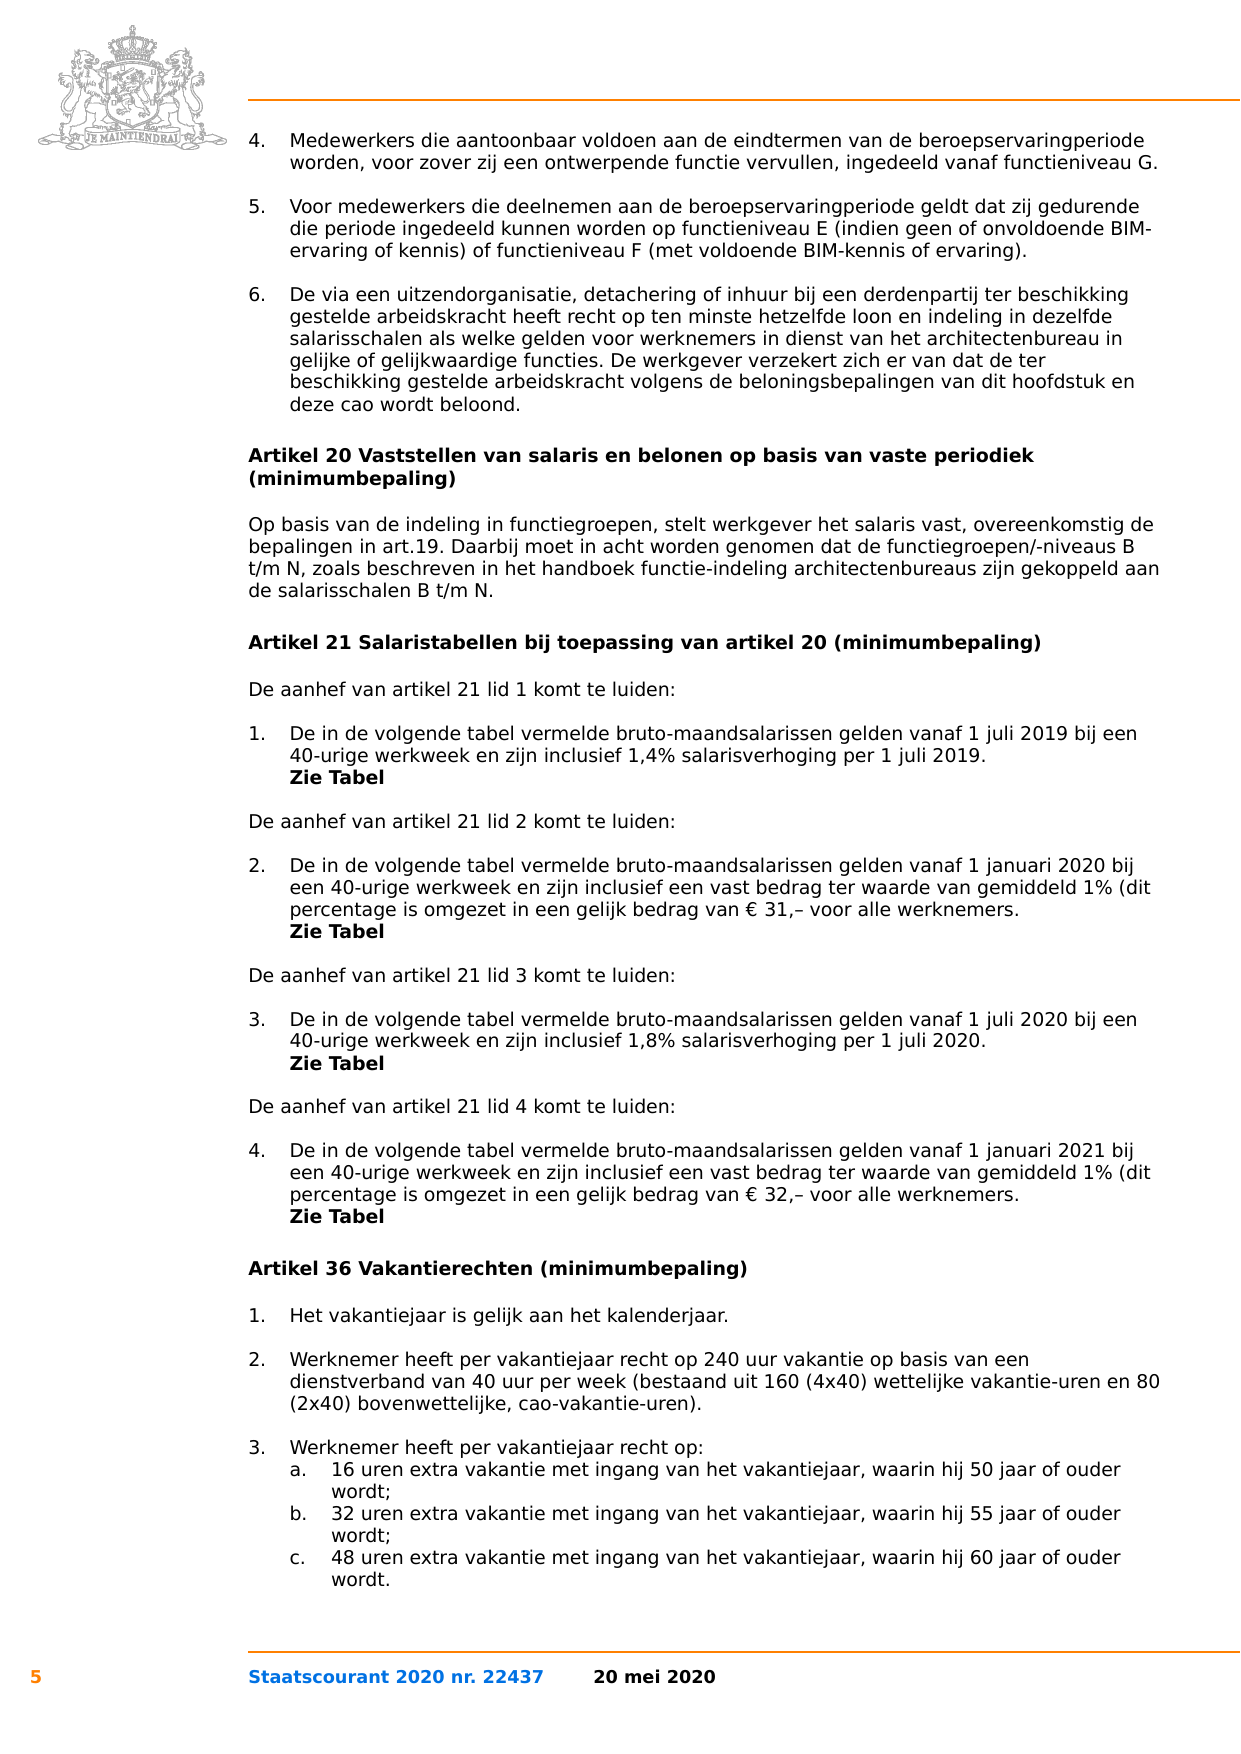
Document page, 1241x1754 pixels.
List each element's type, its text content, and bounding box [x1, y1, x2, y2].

text Op basis van de indeling in functiegroepen, stelt werkgever het salaris vast, overeenkomstig de bepalingen in art.19. Daarbij moet in acht worden genomen dat de functiegroepen/-niveaus B t/m N, zoals beschreven in het handboek functie-indeling architectenbureaus zijn gekoppeld aan de salarisschalen B t/m N. [248, 514, 1163, 602]
text a. 16 uren extra vakantie met ingang van het vakantiejaar, waarin hij 50 jaar of ouder wordt; [289, 1459, 1163, 1503]
text b. 32 uren extra vakantie met ingang van het vakantiejaar, waarin hij 55 jaar of ouder wordt; [289, 1503, 1163, 1547]
text Zie Tabel [289, 1206, 1163, 1228]
subtitle Artikel 20 Vaststellen van salaris en belonen op basis van vaste periodiek (minimumbepaling) [248, 445, 1163, 489]
text 3. De in de volgende tabel vermelde bruto-maandsalarissen gelden vanaf 1 juli 2020 bij een 40-urige werkweek en zijn inclusief 1,8% salarisverhoging per 1 juli 2020. [248, 1008, 1163, 1052]
text Zie Tabel [289, 767, 1163, 789]
text 4. Medewerkers die aantoonbaar voldoen aan de eindtermen van de beroepservaringperiode worden, voor zover zij een ontwerpende functie vervullen, ingedeeld vanaf functieniveau G. [248, 130, 1163, 174]
text 6. De via een uitzendorganisatie, detachering of inhuur bij een derdenpartij ter beschikking gestelde arbeidskracht heeft recht op ten minste hetzelfde loon en indeling in dezelfde salarisschalen als welke gelden voor werknemers in dienst van het architectenbureau in gelijke of gelijkwaardige functies. De werkgever verzekert zich er van dat de ter beschikking gestelde arbeidskracht volgens de beloningsbepalingen van dit hoofdstuk en deze cao wordt beloond. [248, 283, 1163, 415]
text 2. De in de volgende tabel vermelde bruto-maandsalarissen gelden vanaf 1 januari 2020 bij een 40-urige werkweek en zijn inclusief een vast bedrag ter waarde van gemiddeld 1% (dit percentage is omgezet in een gelijk bedrag van € 31,– voor alle werknemers. [248, 855, 1163, 921]
text 3. Werknemer heeft per vakantiejaar recht op: [248, 1437, 1163, 1459]
text Zie Tabel [289, 1052, 1163, 1074]
text c. 48 uren extra vakantie met ingang van het vakantiejaar, waarin hij 60 jaar of ouder wordt. [289, 1547, 1163, 1591]
subtitle Artikel 21 Salaristabellen bij toepassing van artikel 20 (minimumbepaling) [248, 632, 1163, 654]
subtitle De aanhef van artikel 21 lid 2 komt te luiden: [248, 811, 1163, 833]
text 5. Voor medewerkers die deelnemen aan de beroepservaringperiode geldt dat zij gedurende die periode ingedeeld kunnen worden op functieniveau E (indien geen of onvoldoende BIM-ervaring of kennis) of functieniveau F (met voldoende BIM-kennis of ervaring). [248, 196, 1163, 262]
text 1. De in de volgende tabel vermelde bruto-maandsalarissen gelden vanaf 1 juli 2019 bij een 40-urige werkweek en zijn inclusief 1,4% salarisverhoging per 1 juli 2019. [248, 723, 1163, 767]
text Zie Tabel [289, 921, 1163, 943]
subtitle De aanhef van artikel 21 lid 1 komt te luiden: [248, 679, 1163, 701]
subtitle De aanhef van artikel 21 lid 4 komt te luiden: [248, 1096, 1163, 1118]
text 4. De in de volgende tabel vermelde bruto-maandsalarissen gelden vanaf 1 januari 2021 bij een 40-urige werkweek en zijn inclusief een vast bedrag ter waarde van gemiddeld 1% (dit percentage is omgezet in een gelijk bedrag van € 32,– voor alle werknemers. [248, 1140, 1163, 1206]
subtitle Artikel 36 Vakantierechten (minimumbepaling) [248, 1258, 1163, 1280]
text 2. Werknemer heeft per vakantiejaar recht op 240 uur vakantie op basis van een dienstverband van 40 uur per week (bestaand uit 160 (4x40) wettelijke vakantie-uren en 80 (2x40) bovenwettelijke, cao-vakantie-uren). [248, 1349, 1163, 1415]
text 1. Het vakantiejaar is gelijk aan het kalenderjaar. [248, 1305, 1163, 1327]
subtitle De aanhef van artikel 21 lid 3 komt te luiden: [248, 964, 1163, 987]
picture [38, 25, 227, 150]
